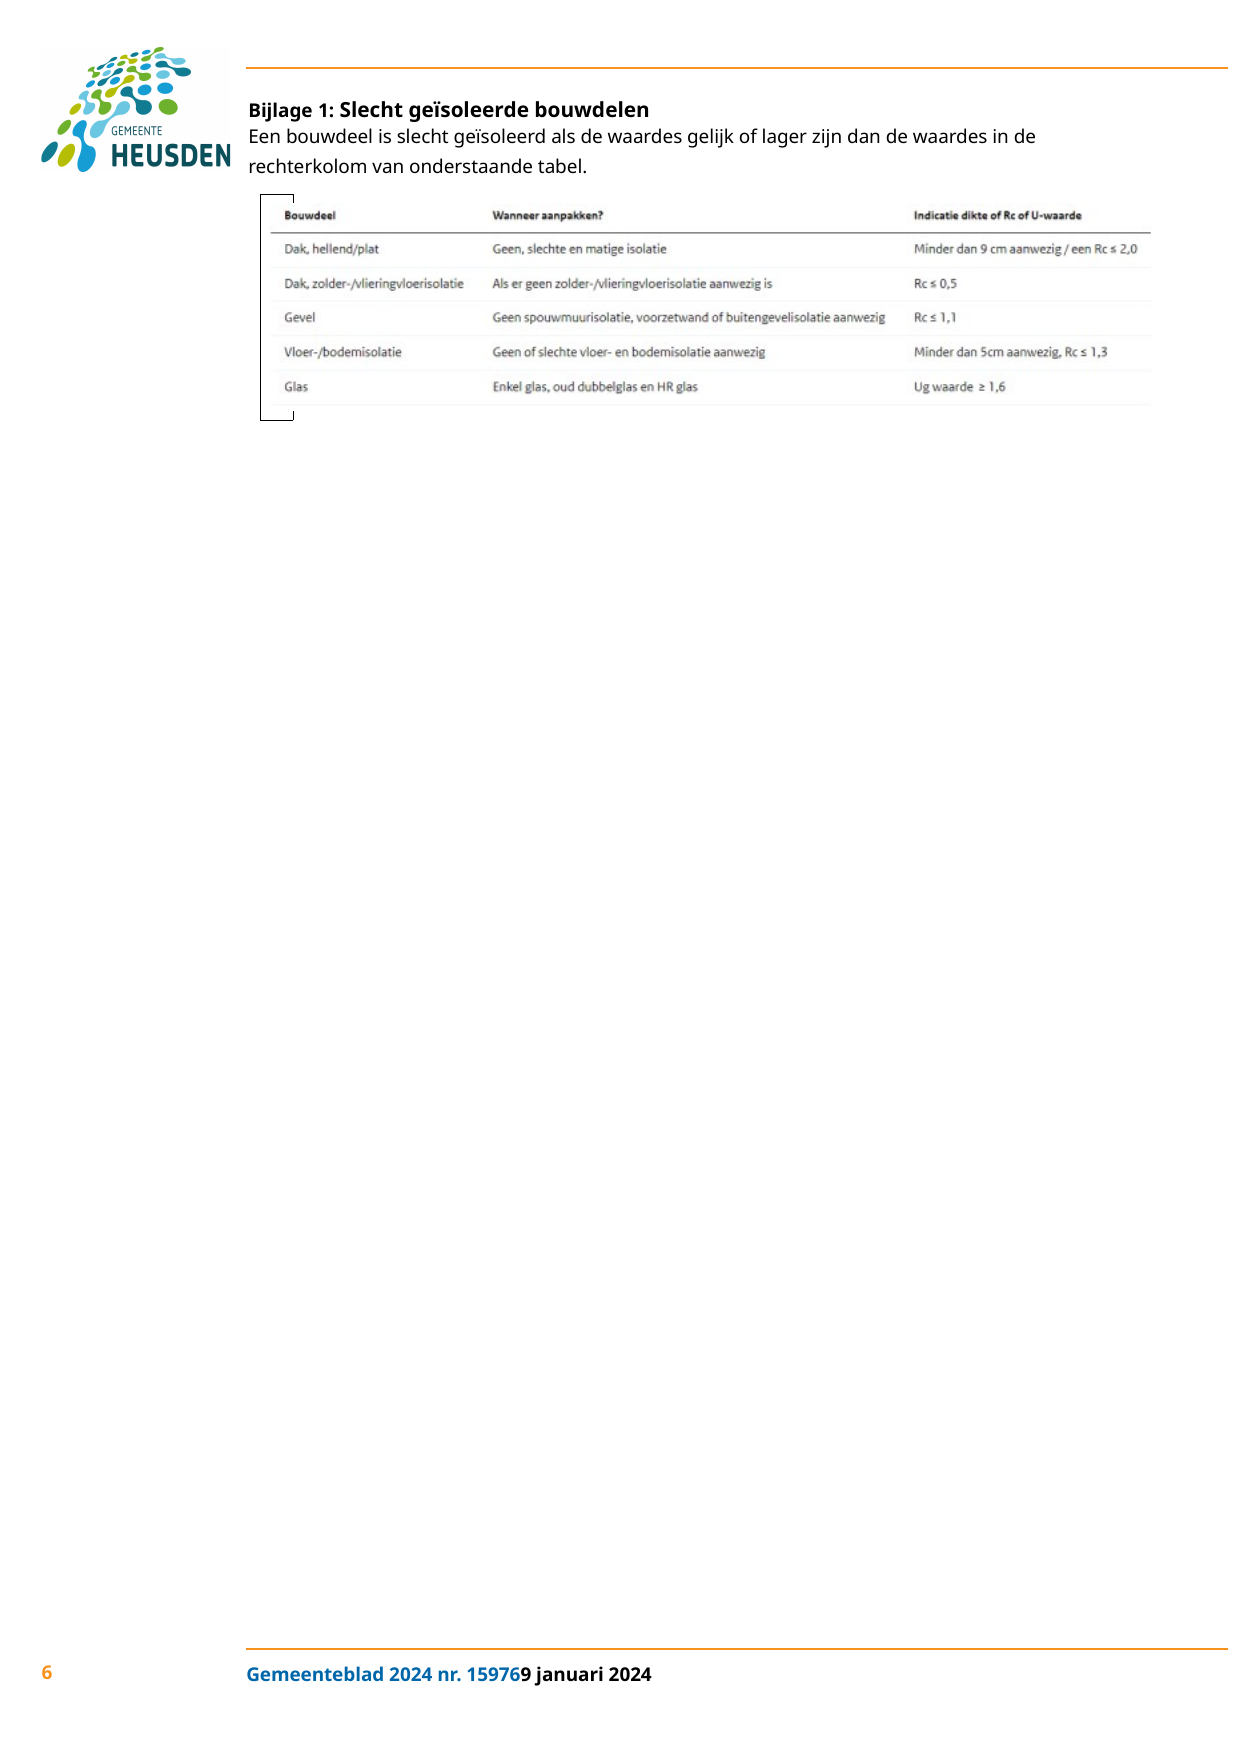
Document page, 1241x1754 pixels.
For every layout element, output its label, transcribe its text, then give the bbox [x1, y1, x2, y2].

text Een bouwdeel is slecht geïsoleerd als de waardes gelijk of lager zijn dan de waardes in de rechterkolom van onderstaande tabel. [248, 123, 1152, 179]
picture [268, 203, 1155, 411]
text Bijlage 1: Slecht geïsoleerde bouwdelen [248, 95, 1152, 123]
picture [41, 47, 231, 172]
